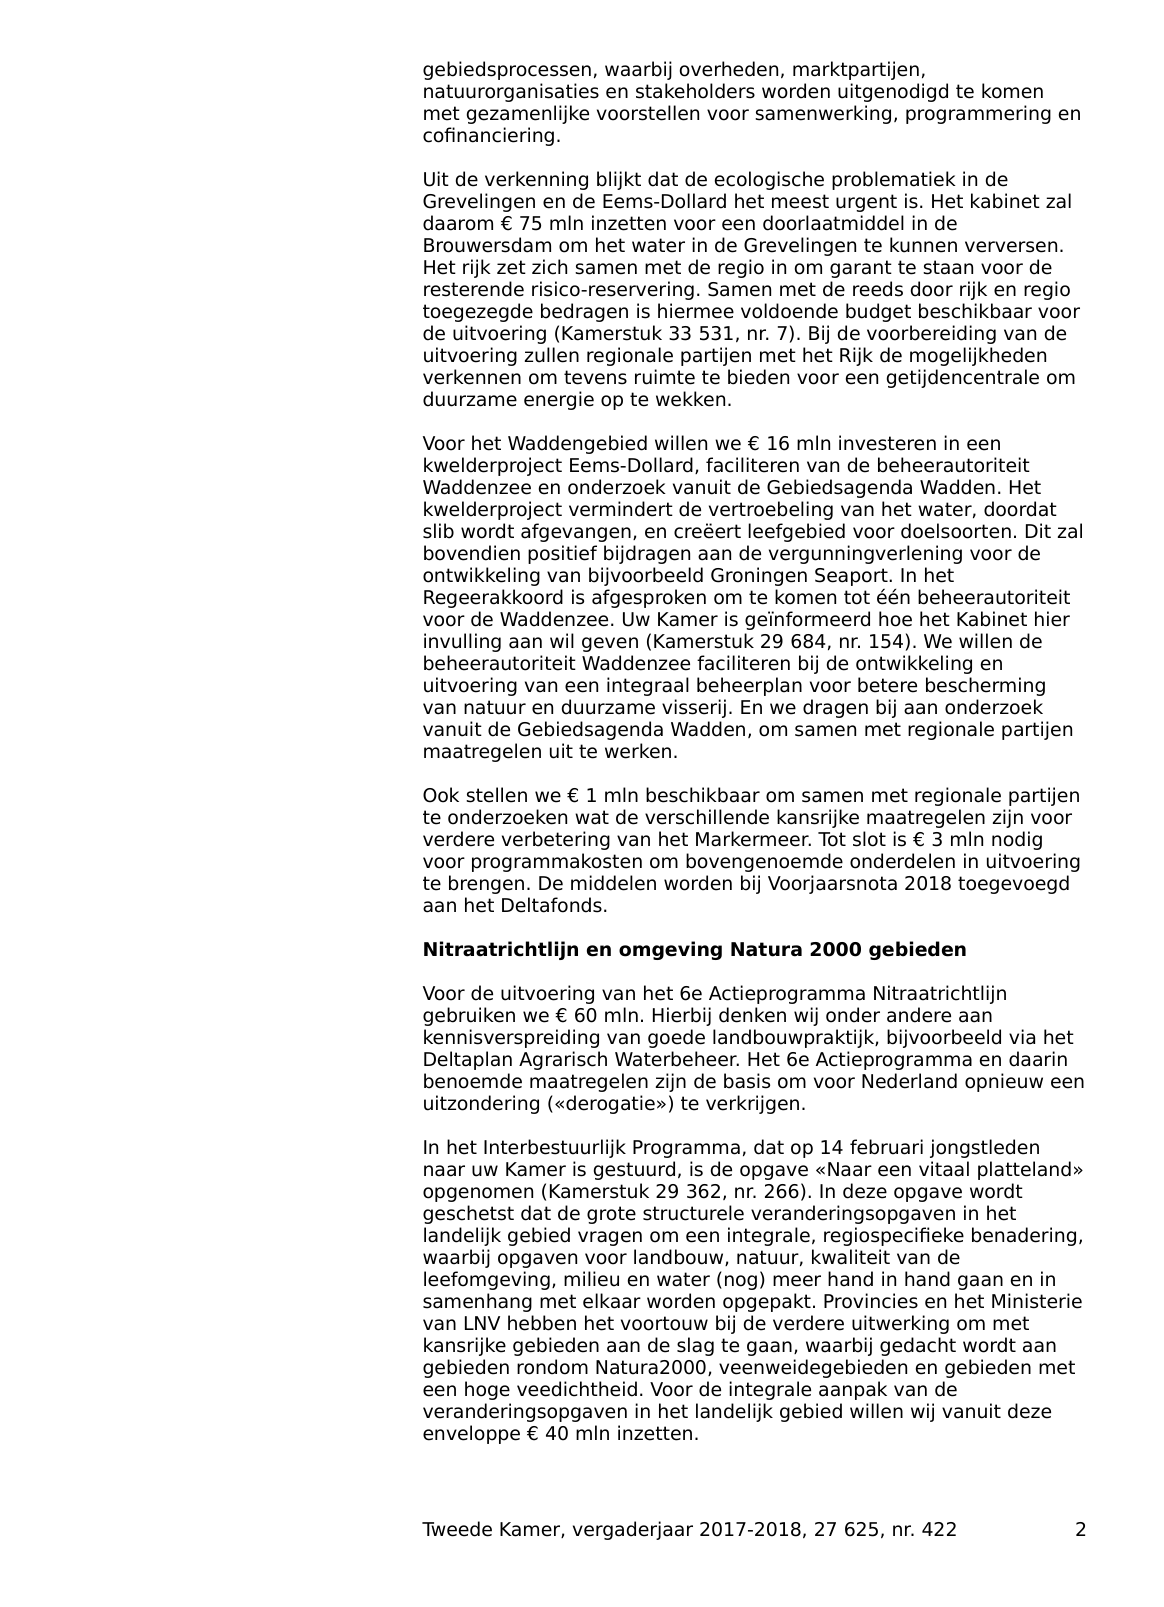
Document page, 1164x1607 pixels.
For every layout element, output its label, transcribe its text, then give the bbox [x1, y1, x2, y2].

subtitle Nitraatrichtlijn en omgeving Natura 2000 gebieden [422, 939, 1087, 961]
text Voor de uitvoering van het 6e Actieprogramma Nitraatrichtlijn gebruiken we € 60 mln. Hierbij denken wij onder andere aan kennisverspreiding van goede landbouwpraktijk, bijvoorbeeld via het Deltaplan Agrarisch Waterbeheer. Het 6e Actieprogramma en daarin benoemde maatregelen zijn de basis om voor Nederland opnieuw een uitzondering («derogatie») te verkrijgen. [422, 983, 1087, 1115]
text In het Interbestuurlijk Programma, dat op 14 februari jongstleden naar uw Kamer is gestuurd, is de opgave «Naar een vitaal platteland» opgenomen (Kamerstuk 29 362, nr. 266). In deze opgave wordt geschetst dat de grote structurele veranderingsopgaven in het landelijk gebied vragen om een integrale, regiospecifieke benadering, waarbij opgaven voor landbouw, natuur, kwaliteit van de leefomgeving, milieu en water (nog) meer hand in hand gaan en in samenhang met elkaar worden opgepakt. Provincies en het Ministerie van LNV hebben het voortouw bij de verdere uitwerking om met kansrijke gebieden aan de slag te gaan, waarbij gedacht wordt aan gebieden rondom Natura2000, veenweidegebieden en gebieden met een hoge veedichtheid. Voor de integrale aanpak van de veranderingsopgaven in het landelijk gebied willen wij vanuit deze enveloppe € 40 mln inzetten. [422, 1137, 1087, 1445]
text gebiedsprocessen, waarbij overheden, marktpartijen, natuurorganisaties en stakeholders worden uitgenodigd te komen met gezamenlijke voorstellen voor samenwerking, programmering en cofinanciering. [422, 59, 1087, 147]
text Ook stellen we € 1 mln beschikbaar om samen met regionale partijen te onderzoeken wat de verschillende kansrijke maatregelen zijn voor verdere verbetering van het Markermeer. Tot slot is € 3 mln nodig voor programmakosten om bovengenoemde onderdelen in uitvoering te brengen. De middelen worden bij Voorjaarsnota 2018 toegevoegd aan het Deltafonds. [422, 785, 1087, 917]
text Uit de verkenning blijkt dat de ecologische problematiek in de Grevelingen en de Eems-Dollard het meest urgent is. Het kabinet zal daarom € 75 mln inzetten voor een doorlaatmiddel in de Brouwersdam om het water in de Grevelingen te kunnen verversen. Het rijk zet zich samen met de regio in om garant te staan voor de resterende risico-reservering. Samen met de reeds door rijk en regio toegezegde bedragen is hiermee voldoende budget beschikbaar voor de uitvoering (Kamerstuk 33 531, nr. 7). Bij de voorbereiding van de uitvoering zullen regionale partijen met het Rijk de mogelijkheden verkennen om tevens ruimte te bieden voor een getijdencentrale om duurzame energie op te wekken. [422, 169, 1087, 411]
text Voor het Waddengebied willen we € 16 mln investeren in een kwelderproject Eems-Dollard, faciliteren van de beheerautoriteit Waddenzee en onderzoek vanuit de Gebiedsagenda Wadden. Het kwelderproject vermindert de vertroebeling van het water, doordat slib wordt afgevangen, en creëert leefgebied voor doelsoorten. Dit zal bovendien positief bijdragen aan de vergunningverlening voor de ontwikkeling van bijvoorbeeld Groningen Seaport. In het Regeerakkoord is afgesproken om te komen tot één beheerautoriteit voor de Waddenzee. Uw Kamer is geïnformeerd hoe het Kabinet hier invulling aan wil geven (Kamerstuk 29 684, nr. 154). We willen de beheerautoriteit Waddenzee faciliteren bij de ontwikkeling en uitvoering van een integraal beheerplan voor betere bescherming van natuur en duurzame visserij. En we dragen bij aan onderzoek vanuit de Gebiedsagenda Wadden, om samen met regionale partijen maatregelen uit te werken. [422, 433, 1087, 763]
